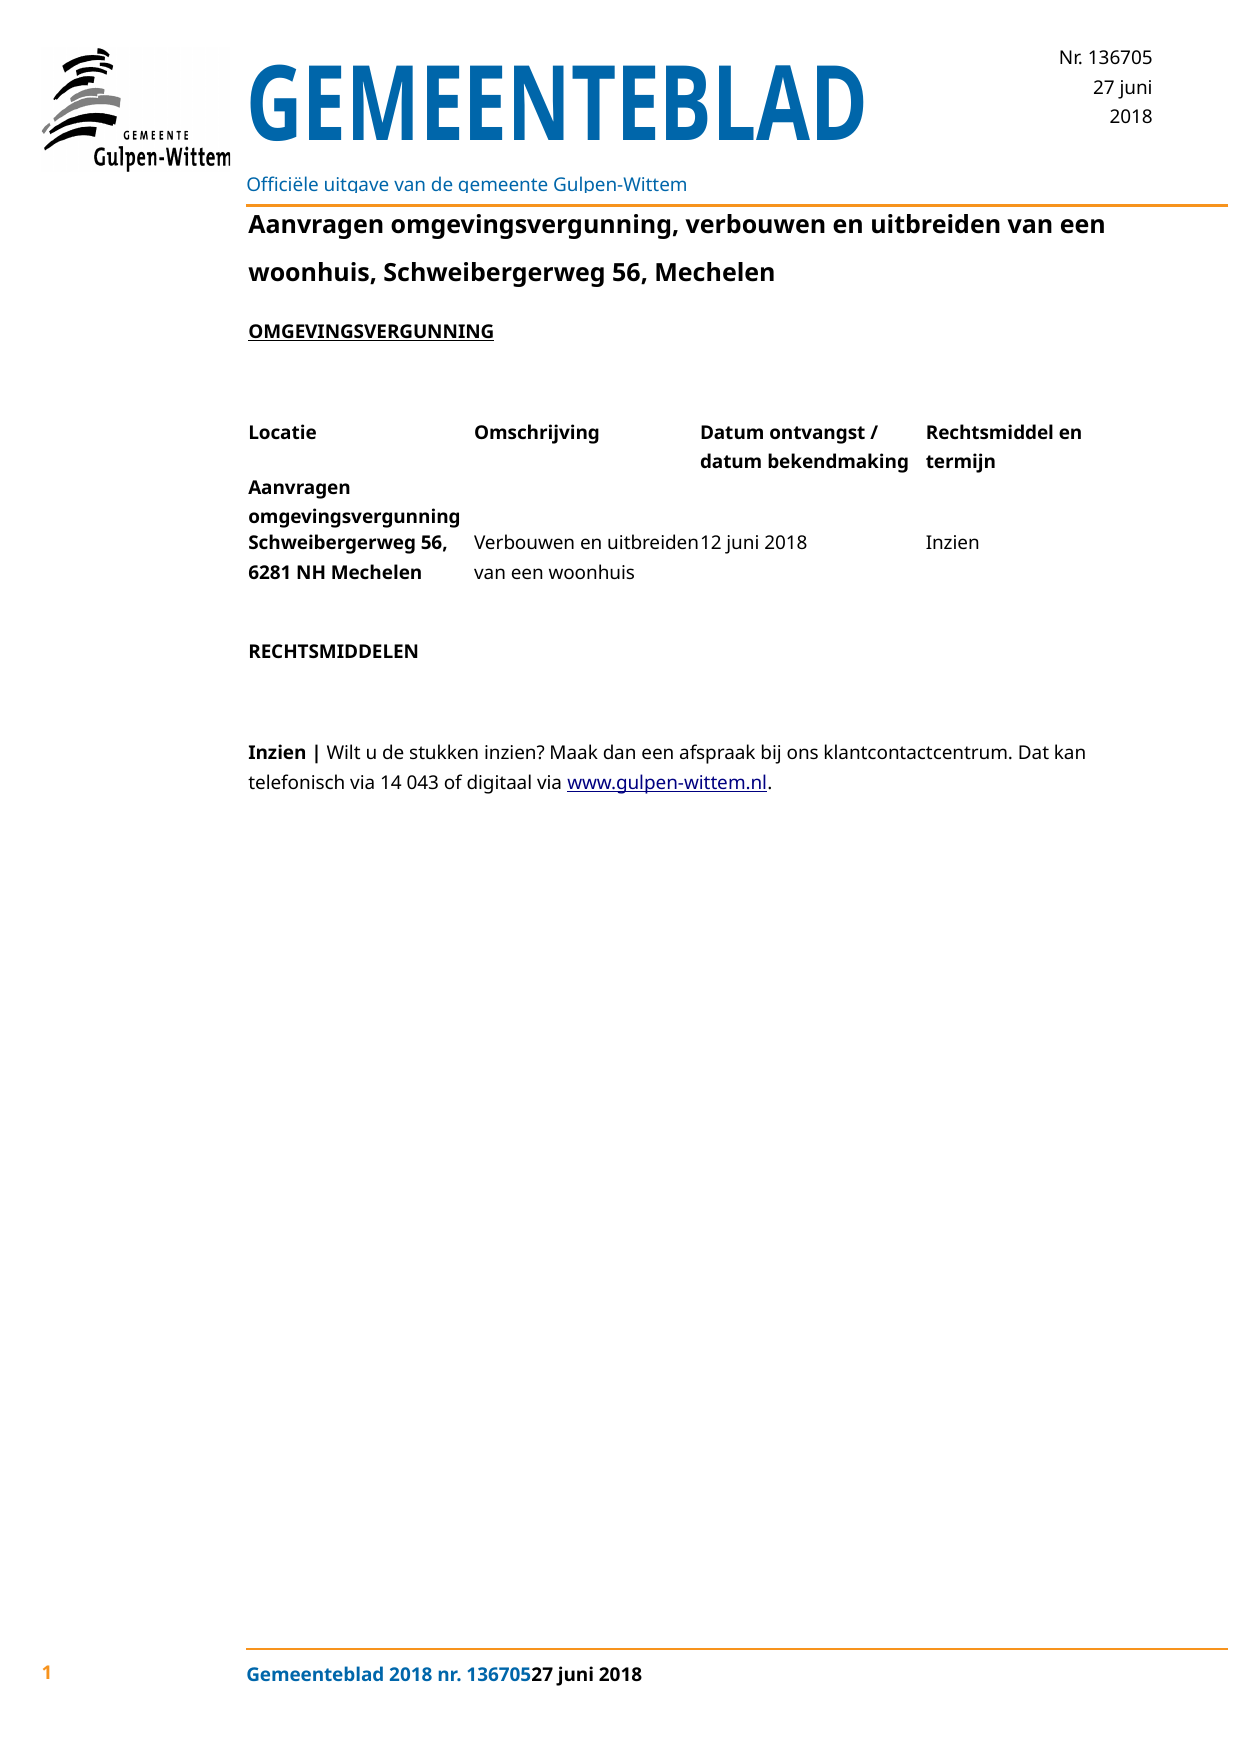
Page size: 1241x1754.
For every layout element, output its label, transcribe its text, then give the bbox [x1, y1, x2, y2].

text OMGEVINGSVERGUNNING [248, 318, 1152, 344]
table_cell 12 juni 2018 [700, 530, 926, 585]
text Aanvragen omgevingsvergunning, verbouwen en uitbreiden van een woonhuis, Schweibergerweg 56, Mechelen [248, 207, 1152, 288]
table_cell [926, 474, 1152, 529]
picture [41, 47, 231, 172]
table_cell [700, 474, 926, 529]
table_header Locatie [248, 419, 474, 474]
table_cell Schweibergerweg 56, 6281 NH Mechelen [248, 530, 474, 585]
text Inzien | Wilt u de stukken inzien? Maak dan een afspraak bij ons klantcontactcentrum. Dat kan telefonisch via 14 043 of digitaal via www.gulpen-wittem.nl. [248, 739, 1152, 794]
table_cell Verbouwen en uitbreiden van een woonhuis [474, 530, 700, 585]
table_header Rechtsmiddel en termijn [926, 419, 1152, 474]
table_cell Inzien [926, 530, 1152, 585]
table_cell Aanvragen omgevingsvergunning [248, 474, 474, 529]
text RECHTSMIDDELEN [248, 638, 1152, 664]
table_header Omschrijving [474, 419, 700, 474]
table_header Datum ontvangst / datum bekendmaking [700, 419, 926, 474]
table_cell [474, 474, 700, 529]
